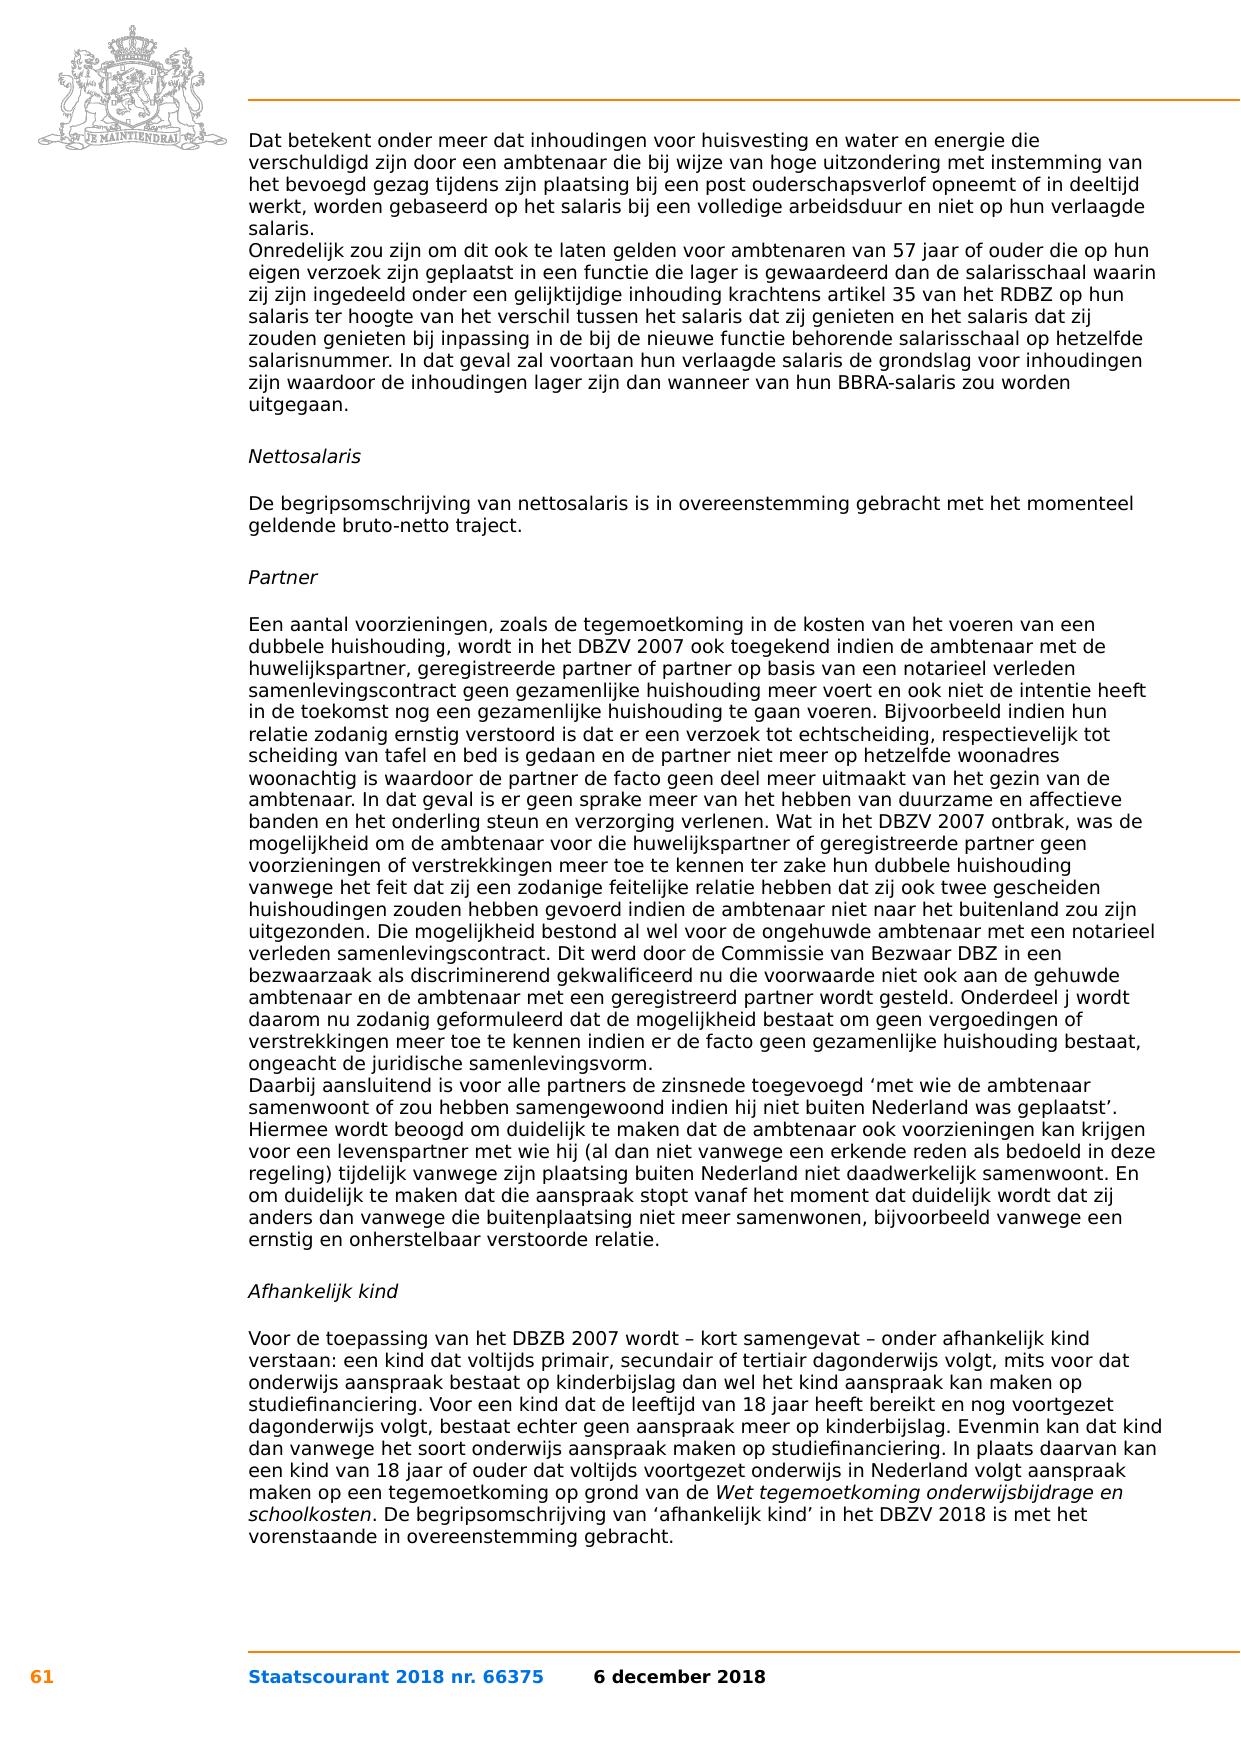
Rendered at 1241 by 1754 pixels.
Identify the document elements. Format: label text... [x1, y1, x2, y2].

picture [38, 25, 227, 150]
text De begripsomschrijving van nettosalaris is in overeenstemming gebracht met het momenteel geldende bruto-netto traject. [248, 493, 1163, 537]
text Dat betekent onder meer dat inhoudingen voor huisvesting en water en energie die verschuldigd zijn door een ambtenaar die bij wijze van hoge uitzondering met instemming van het bevoegd gezag tijdens zijn plaatsing bij een post ouderschapsverlof opneemt of in deeltijd werkt, worden gebaseerd op het salaris bij een volledige arbeidsduur en niet op hun verlaagde salaris. [248, 130, 1163, 240]
subtitle Nettosalaris [248, 446, 1163, 468]
text Een aantal voorzieningen, zoals de tegemoetkoming in de kosten van het voeren van een dubbele huishouding, wordt in het DBZV 2007 ook toegekend indien de ambtenaar met de huwelijkspartner, geregistreerde partner of partner op basis van een notarieel verleden samenlevingscontract geen gezamenlijke huishouding meer voert en ook niet de intentie heeft in de toekomst nog een gezamenlijke huishouding te gaan voeren. Bijvoorbeeld indien hun relatie zodanig ernstig verstoord is dat er een verzoek tot echtscheiding, respectievelijk tot scheiding van tafel en bed is gedaan en de partner niet meer op hetzelfde woonadres woonachtig is waardoor de partner de facto geen deel meer uitmaakt van het gezin van de ambtenaar. In dat geval is er geen sprake meer van het hebben van duurzame en affectieve banden en het onderling steun en verzorging verlenen. Wat in het DBZV 2007 ontbrak, was de mogelijkheid om de ambtenaar voor die huwelijkspartner of geregistreerde partner geen voorzieningen of verstrekkingen meer toe te kennen ter zake hun dubbele huishouding vanwege het feit dat zij een zodanige feitelijke relatie hebben dat zij ook twee gescheiden huishoudingen zouden hebben gevoerd indien de ambtenaar niet naar het buitenland zou zijn uitgezonden. Die mogelijkheid bestond al wel voor de ongehuwde ambtenaar met een notarieel verleden samenlevingscontract. Dit werd door de Commissie van Bezwaar DBZ in een bezwaarzaak als discriminerend gekwalificeerd nu die voorwaarde niet ook aan de gehuwde ambtenaar en de ambtenaar met een geregistreerd partner wordt gesteld. Onderdeel j wordt daarom nu zodanig geformuleerd dat de mogelijkheid bestaat om geen vergoedingen of verstrekkingen meer toe te kennen indien er de facto geen gezamenlijke huishouding bestaat, ongeacht de juridische samenlevingsvorm. [248, 613, 1163, 1075]
text Voor de toepassing van het DBZB 2007 wordt – kort samengevat – onder afhankelijk kind verstaan: een kind dat voltijds primair, secundair of tertiair dagonderwijs volgt, mits voor dat onderwijs aanspraak bestaat op kinderbijslag dan wel het kind aanspraak kan maken op studiefinanciering. Voor een kind dat de leeftijd van 18 jaar heeft bereikt en nog voortgezet dagonderwijs volgt, bestaat echter geen aanspraak meer op kinderbijslag. Evenmin kan dat kind dan vanwege het soort onderwijs aanspraak maken op studiefinanciering. In plaats daarvan kan een kind van 18 jaar of ouder dat voltijds voortgezet onderwijs in Nederland volgt aanspraak maken op een tegemoetkoming op grond van de Wet tegemoetkoming onderwijsbijdrage en schoolkosten. De begripsomschrijving van ‘afhankelijk kind’ in het DBZV 2018 is met het vorenstaande in overeenstemming gebracht. [248, 1328, 1163, 1548]
subtitle Partner [248, 567, 1163, 588]
text Daarbij aansluitend is voor alle partners de zinsnede toegevoegd ‘met wie de ambtenaar samenwoont of zou hebben samengewoond indien hij niet buiten Nederland was geplaatst’. Hiermee wordt beoogd om duidelijk te maken dat de ambtenaar ook voorzieningen kan krijgen voor een levenspartner met wie hij (al dan niet vanwege een erkende reden als bedoeld in deze regeling) tijdelijk vanwege zijn plaatsing buiten Nederland niet daadwerkelijk samenwoont. En om duidelijk te maken dat die aanspraak stopt vanaf het moment dat duidelijk wordt dat zij anders dan vanwege die buitenplaatsing niet meer samenwonen, bijvoorbeeld vanwege een ernstig en onherstelbaar verstoorde relatie. [248, 1075, 1163, 1251]
subtitle Afhankelijk kind [248, 1281, 1163, 1303]
text Onredelijk zou zijn om dit ook te laten gelden voor ambtenaren van 57 jaar of ouder die op hun eigen verzoek zijn geplaatst in een functie die lager is gewaardeerd dan de salarisschaal waarin zij zijn ingedeeld onder een gelijktijdige inhouding krachtens artikel 35 van het RDBZ op hun salaris ter hoogte van het verschil tussen het salaris dat zij genieten en het salaris dat zij zouden genieten bij inpassing in de bij de nieuwe functie behorende salarisschaal op hetzelfde salarisnummer. In dat geval zal voortaan hun verlaagde salaris de grondslag voor inhoudingen zijn waardoor de inhoudingen lager zijn dan wanneer van hun BBRA-salaris zou worden uitgegaan. [248, 240, 1163, 416]
